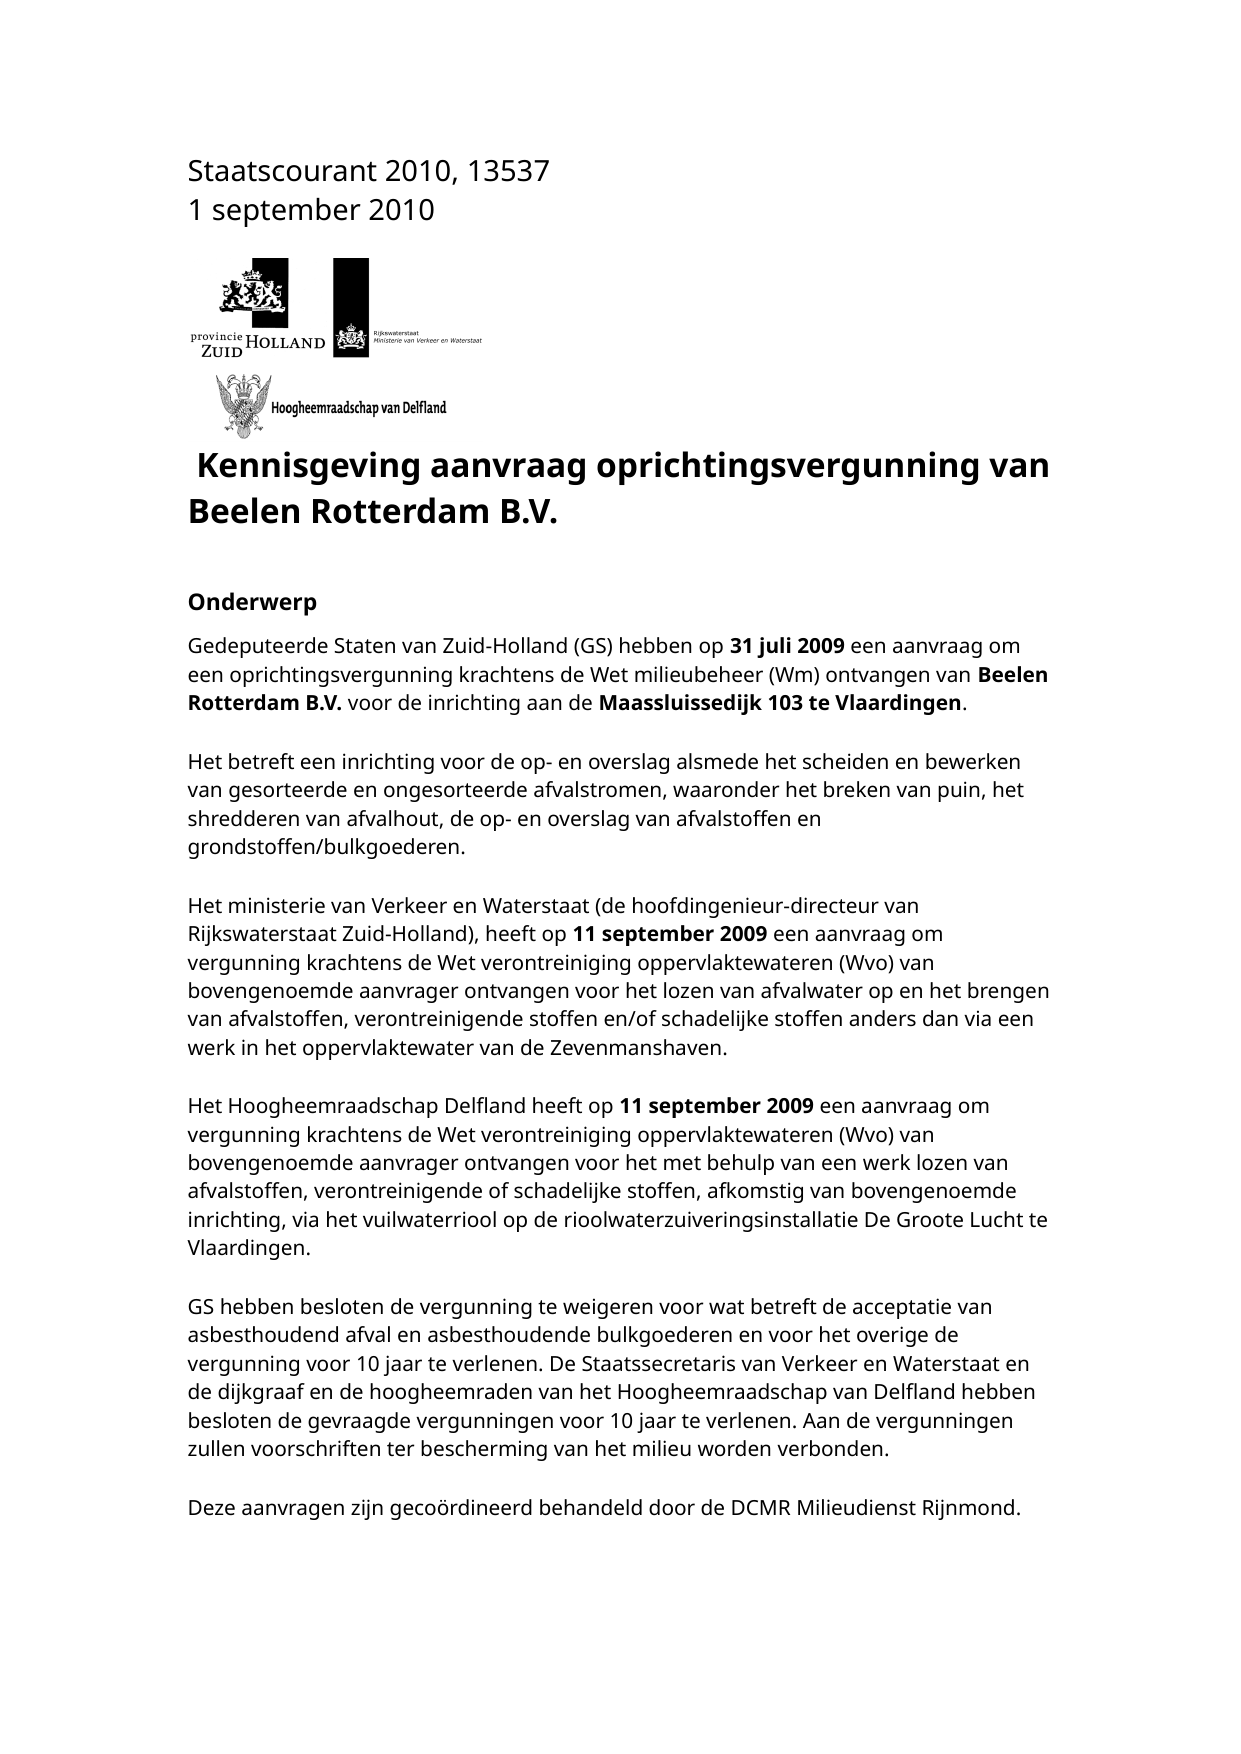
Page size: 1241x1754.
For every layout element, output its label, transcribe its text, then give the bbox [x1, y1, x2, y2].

subtitle Kennisgeving aanvraag oprichtingsvergunning van Beelen Rotterdam B.V. [187, 271, 1053, 533]
text Het ministerie van Verkeer en Waterstaat (de hoofdingenieur-directeur van Rijkswaterstaat Zuid-Holland), heeft op 11 september 2009 een aanvraag om vergunning krachtens de Wet verontreiniging oppervlaktewateren (Wvo) van bovengenoemde aanvrager ontvangen voor het lozen van afvalwater op en het brengen van afvalstoffen, verontreinigende stoffen en/of schadelijke stoffen anders dan via een werk in het oppervlaktewater van de Zevenmanshaven. [187, 891, 1053, 1061]
text Staatscourant 2010, 13537 [187, 150, 1053, 190]
subtitle Onderwerp [187, 585, 1053, 617]
text Deze aanvragen zijn gecoördineerd behandeld door de DCMR Milieudienst Rijnmond. [187, 1493, 1053, 1521]
text Gedeputeerde Staten van Zuid-Holland (GS) hebben op 31 juli 2009 een aanvraag om een oprichtingsvergunning krachtens de Wet milieubeheer (Wm) ontvangen van Beelen Rotterdam B.V. voor de inrichting aan de Maassluissedijk 103 te Vlaardingen. [187, 632, 1053, 717]
text 1 september 2010 [187, 190, 1053, 229]
text Het betreft een inrichting voor de op- en overslag alsmede het scheiden en bewerken van gesorteerde en ongesorteerde afvalstromen, waaronder het breken van puin, het shredderen van afvalhout, de op- en overslag van afvalstoffen en grondstoffen/bulkgoederen. [187, 747, 1053, 861]
text Het Hoogheemraadschap Delfland heeft op 11 september 2009 een aanvraag om vergunning krachtens de Wet verontreiniging oppervlaktewateren (Wvo) van bovengenoemde aanvrager ontvangen voor het met behulp van een werk lozen van afvalstoffen, verontreinigende of schadelijke stoffen, afkomstig van bovengenoemde inrichting, via het vuilwaterriool op de rioolwaterzuiveringsinstallatie De Groote Lucht te Vlaardingen. [187, 1091, 1053, 1262]
picture [187, 258, 484, 442]
text GS hebben besloten de vergunning te weigeren voor wat betreft de acceptatie van asbesthoudend afval en asbesthoudende bulkgoederen en voor het overige de vergunning voor 10 jaar te verlenen. De Staatssecretaris van Verkeer en Waterstaat en de dijkgraaf en de hoogheemraden van het Hoogheemraadschap van Delfland hebben besloten de gevraagde vergunningen voor 10 jaar te verlenen. Aan de vergunningen zullen voorschriften ter bescherming van het milieu worden verbonden. [187, 1292, 1053, 1463]
